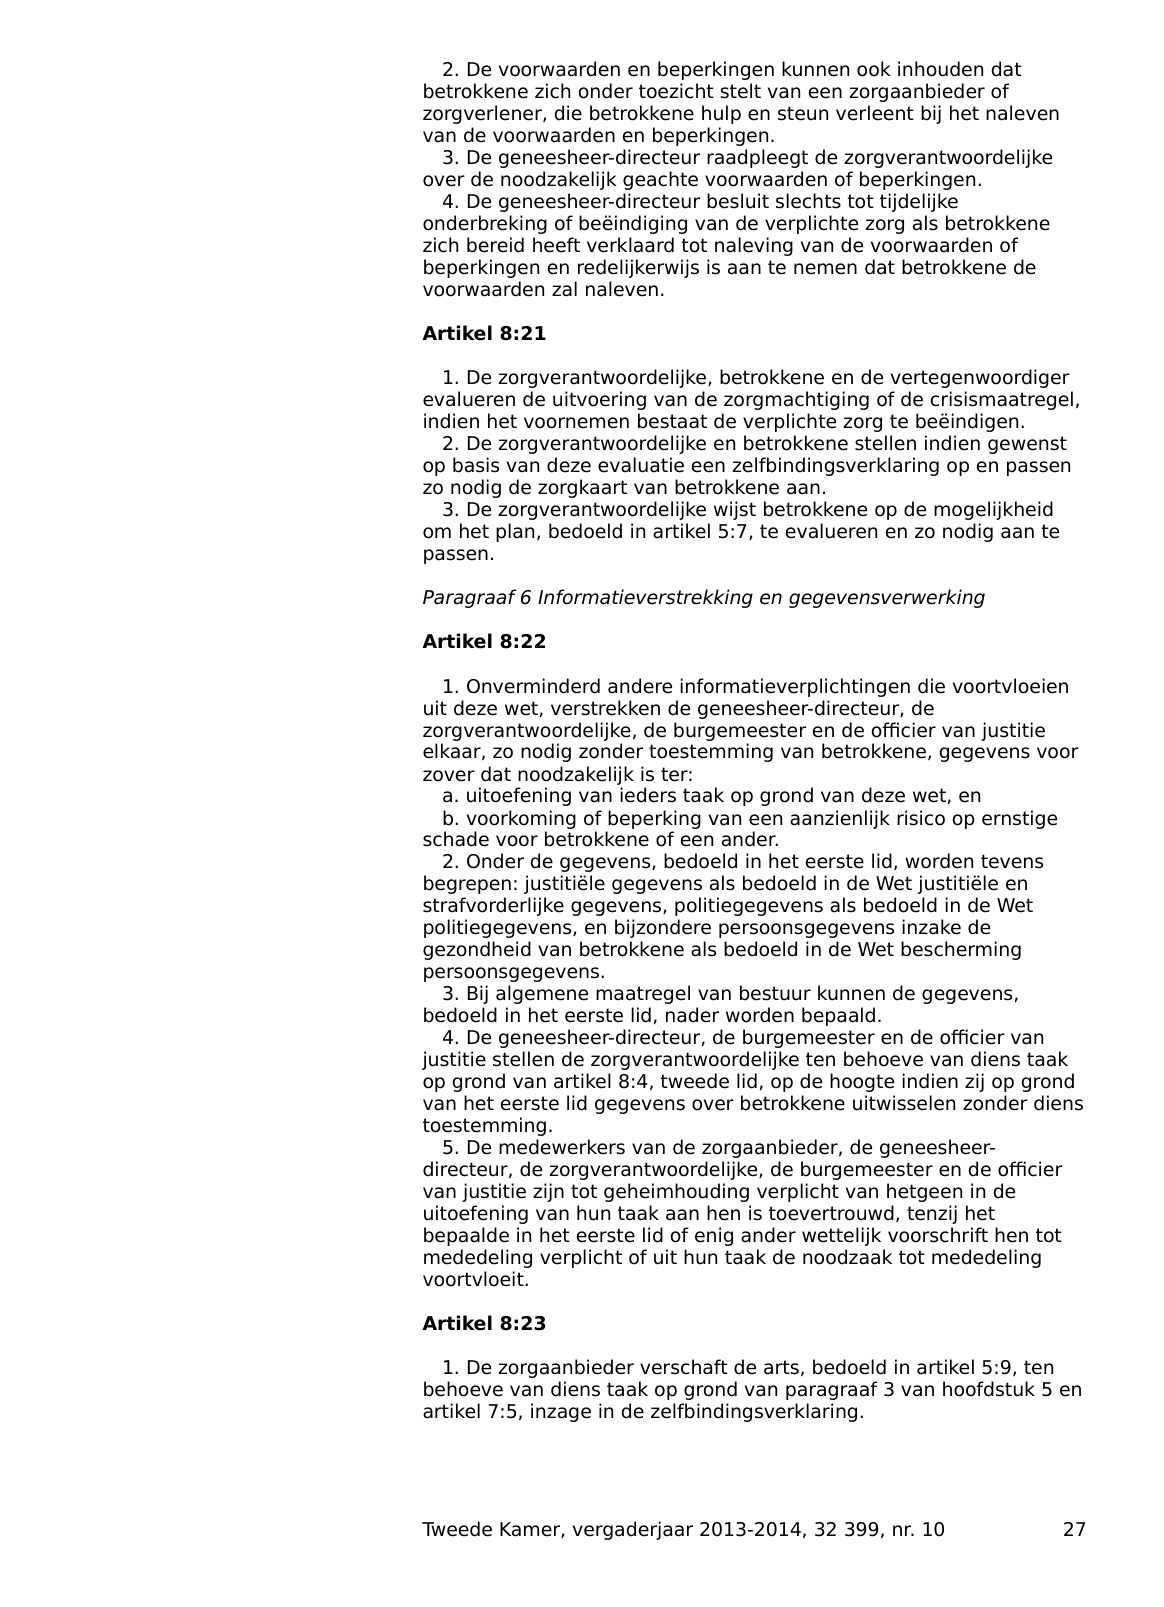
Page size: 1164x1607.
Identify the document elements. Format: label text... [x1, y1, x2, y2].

text 2. De voorwaarden en beperkingen kunnen ook inhouden dat betrokkene zich onder toezicht stelt van een zorgaanbieder of zorgverlener, die betrokkene hulp en steun verleent bij het naleven van de voorwaarden en beperkingen. [422, 59, 1087, 147]
text 4. De geneesheer-directeur besluit slechts tot tijdelijke onderbreking of beëindiging van de verplichte zorg als betrokkene zich bereid heeft verklaard tot naleving van de voorwaarden of beperkingen en redelijkerwijs is aan te nemen dat betrokkene de voorwaarden zal naleven. [422, 191, 1087, 301]
subtitle Paragraaf 6 Informatieverstrekking en gegevensverwerking [422, 587, 1087, 609]
text 3. Bij algemene maatregel van bestuur kunnen de gegevens, bedoeld in het eerste lid, nader worden bepaald. [422, 983, 1087, 1027]
text 1. Onverminderd andere informatieverplichtingen die voortvloeien uit deze wet, verstrekken de geneesheer-directeur, de zorgverantwoordelijke, de burgemeester en de officier van justitie elkaar, zo nodig zonder toestemming van betrokkene, gegevens voor zover dat noodzakelijk is ter: [422, 676, 1087, 785]
text a. uitoefening van ieders taak op grond van deze wet, en [422, 785, 1087, 807]
text 4. De geneesheer-directeur, de burgemeester en de officier van justitie stellen de zorgverantwoordelijke ten behoeve van diens taak op grond van artikel 8:4, tweede lid, op de hoogte indien zij op grond van het eerste lid gegevens over betrokkene uitwisselen zonder diens toestemming. [422, 1027, 1087, 1137]
text 1. De zorgaanbieder verschaft de arts, bedoeld in artikel 5:9, ten behoeve van diens taak op grond van paragraaf 3 van hoofdstuk 5 en artikel 7:5, inzage in de zelfbindingsverklaring. [422, 1357, 1087, 1423]
subtitle Artikel 8:22 [422, 631, 1087, 653]
text 2. Onder de gegevens, bedoeld in het eerste lid, worden tevens begrepen: justitiële gegevens als bedoeld in de Wet justitiële en strafvorderlijke gegevens, politiegegevens als bedoeld in de Wet politiegegevens, en bijzondere persoonsgegevens inzake de gezondheid van betrokkene als bedoeld in de Wet bescherming persoonsgegevens. [422, 851, 1087, 983]
text 3. De geneesheer-directeur raadpleegt de zorgverantwoordelijke over de noodzakelijk geachte voorwaarden of beperkingen. [422, 147, 1087, 191]
text 2. De zorgverantwoordelijke en betrokkene stellen indien gewenst op basis van deze evaluatie een zelfbindingsverklaring op en passen zo nodig de zorgkaart van betrokkene aan. [422, 433, 1087, 499]
subtitle Artikel 8:23 [422, 1313, 1087, 1335]
text 1. De zorgverantwoordelijke, betrokkene en de vertegenwoordiger evalueren de uitvoering van de zorgmachtiging of de crisismaatregel, indien het voornemen bestaat de verplichte zorg te beëindigen. [422, 367, 1087, 433]
text b. voorkoming of beperking van een aanzienlijk risico op ernstige schade voor betrokkene of een ander. [422, 807, 1087, 851]
text 3. De zorgverantwoordelijke wijst betrokkene op de mogelijkheid om het plan, bedoeld in artikel 5:7, te evalueren en zo nodig aan te passen. [422, 499, 1087, 565]
subtitle Artikel 8:21 [422, 323, 1087, 345]
text 5. De medewerkers van de zorgaanbieder, de geneesheer-directeur, de zorgverantwoordelijke, de burgemeester en de officier van justitie zijn tot geheimhouding verplicht van hetgeen in de uitoefening van hun taak aan hen is toevertrouwd, tenzij het bepaalde in het eerste lid of enig ander wettelijk voorschrift hen tot mededeling verplicht of uit hun taak de noodzaak tot mededeling voortvloeit. [422, 1137, 1087, 1291]
